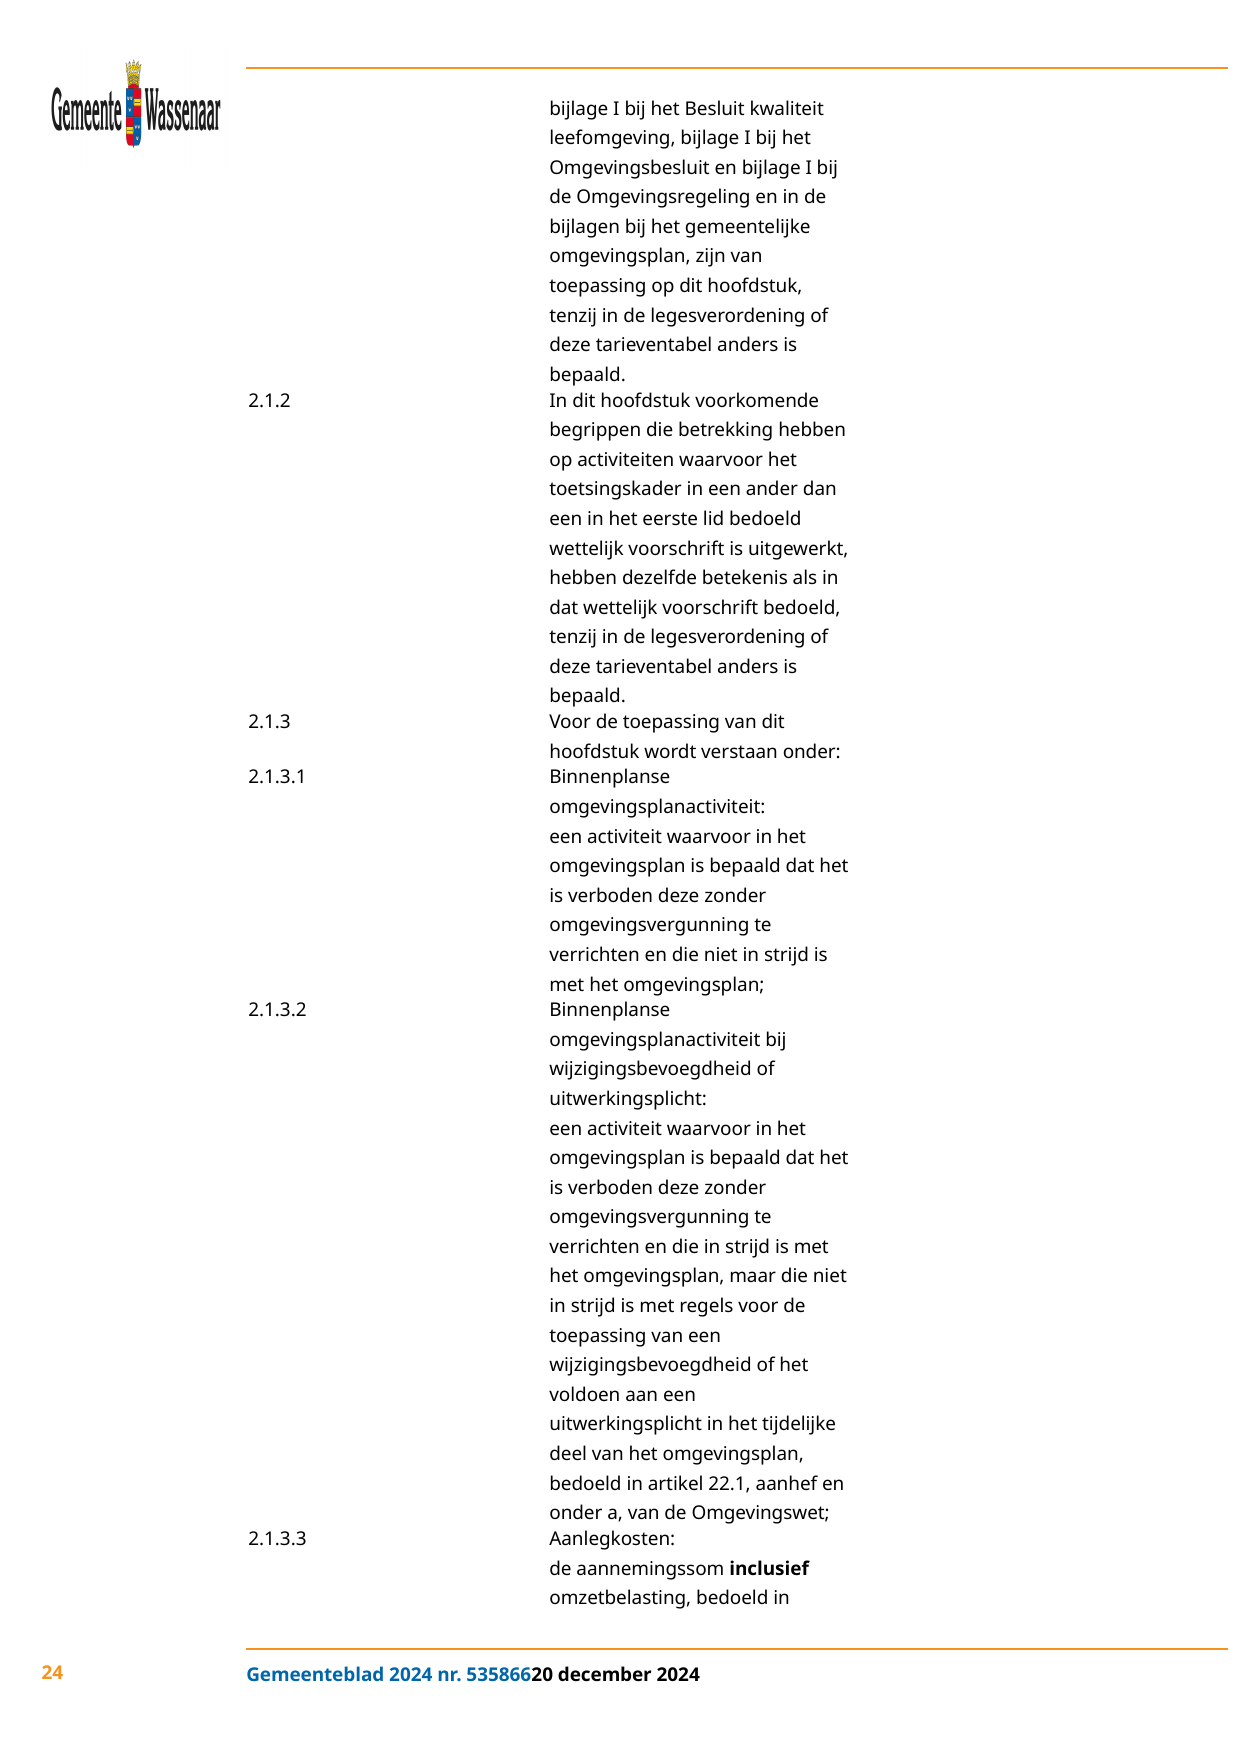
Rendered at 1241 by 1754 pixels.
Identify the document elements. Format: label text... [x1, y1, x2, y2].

table_cell [850, 95, 1152, 387]
table_cell Aanlegkosten: de aannemingssom inclusief omzetbelasting, bedoeld in [549, 1525, 850, 1610]
table_cell 2.1.2 [248, 387, 549, 708]
table_cell Binnenplanse omgevingsplanactiviteit: een activiteit waarvoor in het omgevingsplan is bepaald dat het is verboden deze zonder omgevingsvergunning te verrichten en die niet in strijd is met het omgevingsplan; [549, 764, 850, 996]
table_cell bijlage I bij het Besluit kwaliteit leefomgeving, bijlage I bij het Omgevingsbesluit en bijlage I bij de Omgevingsregeling en in de bijlagen bij het gemeentelijke omgevingsplan, zijn van toepassing op dit hoofdstuk, tenzij in de legesverordening of deze tarieventabel anders is bepaald. [549, 95, 850, 387]
table_cell [850, 764, 1152, 996]
table_cell In dit hoofdstuk voorkomende begrippen die betrekking hebben op activiteiten waarvoor het toetsingskader in een ander dan een in het eerste lid bedoeld wettelijk voorschrift is uitgewerkt, hebben dezelfde betekenis als in dat wettelijk voorschrift bedoeld, tenzij in de legesverordening of deze tarieventabel anders is bepaald. [549, 387, 850, 708]
picture [41, 47, 231, 172]
table_cell [850, 1525, 1152, 1610]
table_cell [850, 387, 1152, 708]
table_cell [850, 996, 1152, 1525]
table_cell [850, 708, 1152, 764]
table_cell Binnenplanse omgevingsplanactiviteit bij wijzigingsbevoegdheid of uitwerkingsplicht: een activiteit waarvoor in het omgevingsplan is bepaald dat het is verboden deze zonder omgevingsvergunning te verrichten en die in strijd is met het omgevingsplan, maar die niet in strijd is met regels voor de toepassing van een wijzigingsbevoegdheid of het voldoen aan een uitwerkingsplicht in het tijdelijke deel van het omgevingsplan, bedoeld in artikel 22.1, aanhef en onder a, van de Omgevingswet; [549, 996, 850, 1525]
table_cell 2.1.3.2 [248, 996, 549, 1525]
table_cell 2.1.3.1 [248, 764, 549, 996]
table_cell 2.1.3 [248, 708, 549, 764]
table_cell 2.1.3.3 [248, 1525, 549, 1610]
table_cell [248, 95, 549, 387]
table_cell Voor de toepassing van dit hoofdstuk wordt verstaan onder: [549, 708, 850, 764]
